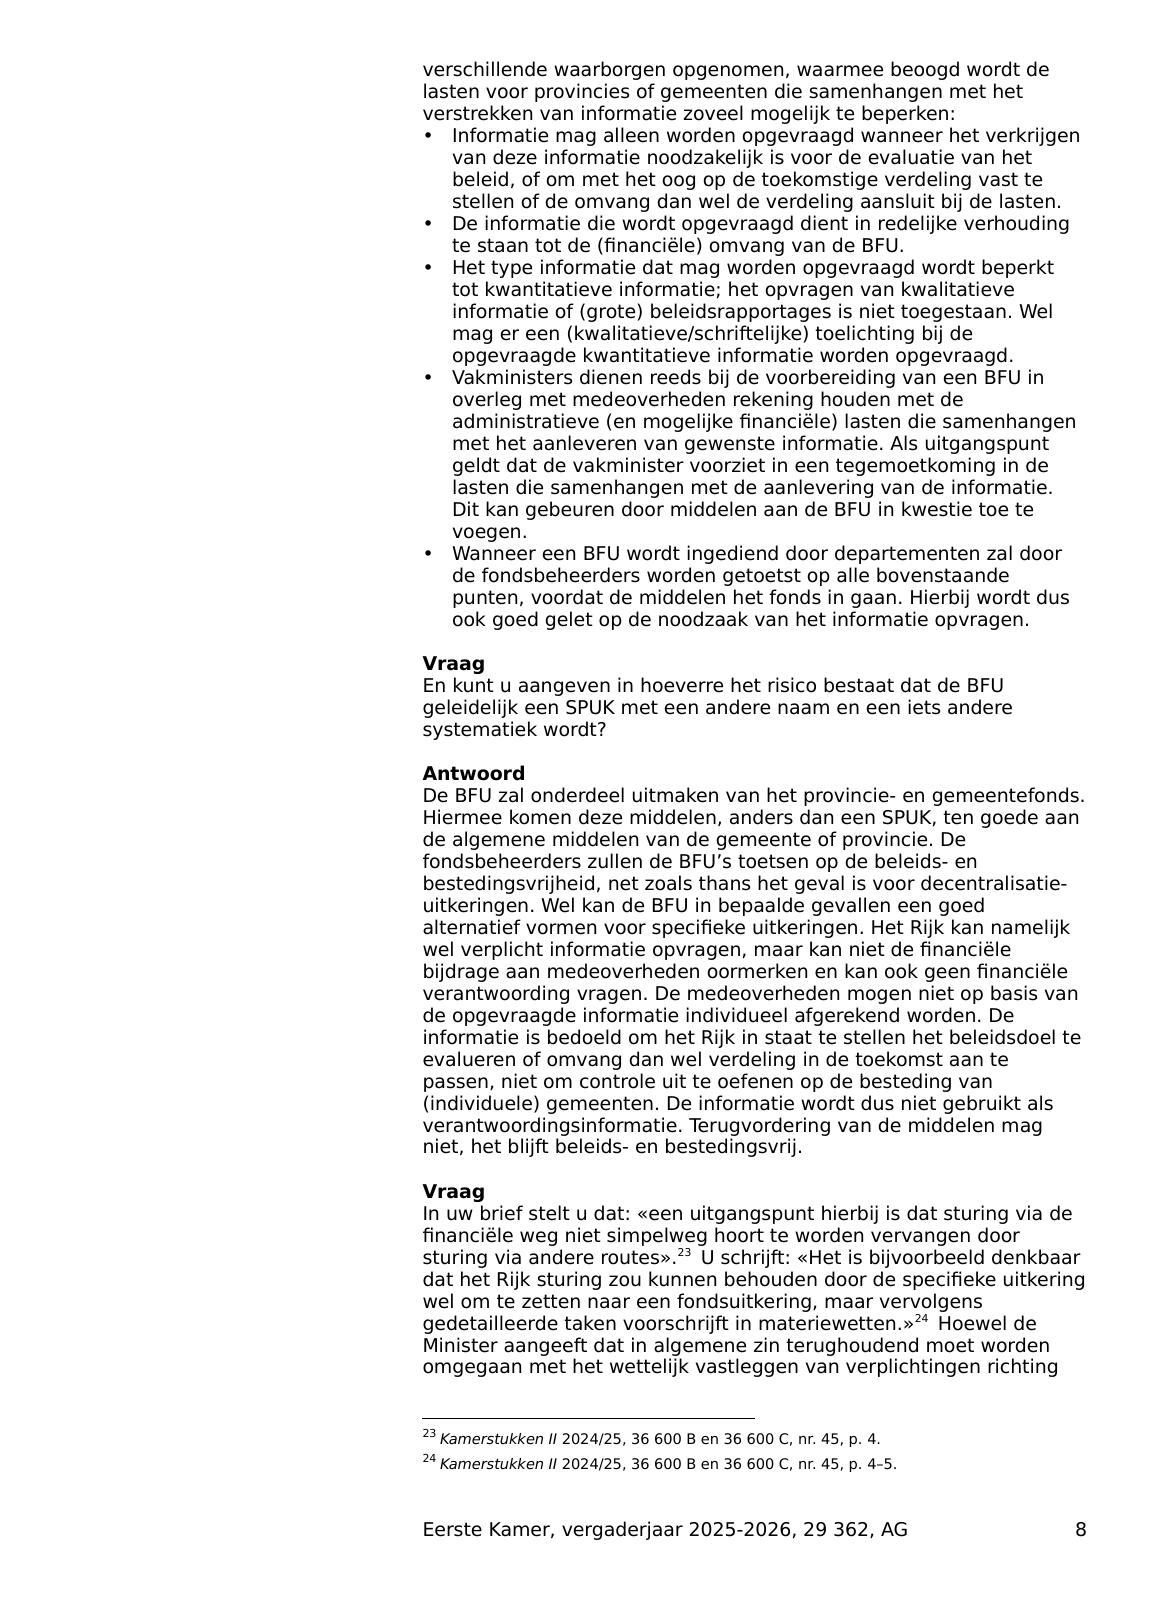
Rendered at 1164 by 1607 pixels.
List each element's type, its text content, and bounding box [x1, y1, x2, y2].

text En kunt u aangeven in hoeverre het risico bestaat dat de BFU geleidelijk een SPUK met een andere naam en een iets andere systematiek wordt? [422, 675, 1087, 741]
text De BFU zal onderdeel uitmaken van het provincie- en gemeentefonds. Hiermee komen deze middelen, anders dan een SPUK, ten goede aan de algemene middelen van de gemeente of provincie. De fondsbeheerders zullen de BFU’s toetsen op de beleids- en bestedingsvrijheid, net zoals thans het geval is voor decentralisatie-uitkeringen. Wel kan de BFU in bepaalde gevallen een goed alternatief vormen voor specifieke uitkeringen. Het Rijk kan namelijk wel verplicht informatie opvragen, maar kan niet de financiële bijdrage aan medeoverheden oormerken en kan ook geen financiële verantwoording vragen. De medeoverheden mogen niet op basis van de opgevraagde informatie individueel afgerekend worden. De informatie is bedoeld om het Rijk in staat te stellen het beleidsdoel te evalueren of omvang dan wel verdeling in de toekomst aan te passen, niet om controle uit te oefenen op de besteding van (individuele) gemeenten. De informatie wordt dus niet gebruikt als verantwoordingsinformatie. Terugvordering van de middelen mag niet, het blijft beleids- en bestedingsvrij. [422, 785, 1087, 1158]
text Kamerstukken II 2024/25, 36 600 B en 36 600 C, nr. 45, p. 4. [422, 1427, 1087, 1449]
text • De informatie die wordt opgevraagd dient in redelijke verhouding te staan tot de (financiële) omvang van de BFU. [422, 213, 1087, 257]
text • Informatie mag alleen worden opgevraagd wanneer het verkrijgen van deze informatie noodzakelijk is voor de evaluatie van het beleid, of om met het oog op de toekomstige verdeling vast te stellen of de omvang dan wel de verdeling aansluit bij de lasten. [422, 125, 1087, 213]
text Kamerstukken II 2024/25, 36 600 B en 36 600 C, nr. 45, p. 4–5. [422, 1452, 1087, 1474]
text • Het type informatie dat mag worden opgevraagd wordt beperkt tot kwantitatieve informatie; het opvragen van kwalitatieve informatie of (grote) beleidsrapportages is niet toegestaan. Wel mag er een (kwalitatieve/schriftelijke) toelichting bij de opgevraagde kwantitatieve informatie worden opgevraagd. [422, 257, 1087, 367]
text Vraag [422, 1181, 1087, 1203]
text • Vakministers dienen reeds bij de voorbereiding van een BFU in overleg met medeoverheden rekening houden met de administratieve (en mogelijke financiële) lasten die samenhangen met het aanleveren van gewenste informatie. Als uitgangspunt geldt dat de vakminister voorziet in een tegemoetkoming in de lasten die samenhangen met de aanlevering van de informatie. Dit kan gebeuren door middelen aan de BFU in kwestie toe te voegen. [422, 367, 1087, 543]
text In uw brief stelt u dat: «een uitgangspunt hierbij is dat sturing via de financiële weg niet simpelweg hoort te worden vervangen door sturing via andere routes». U schrijft: «Het is bijvoorbeeld denkbaar dat het Rijk sturing zou kunnen behouden door de specifieke uitkering wel om te zetten naar een fondsuitkering, maar vervolgens gedetailleerde taken voorschrijft in materiewetten.» Hoewel de Minister aangeeft dat in algemene zin terughoudend moet worden omgegaan met het wettelijk vastleggen van verplichtingen richting [422, 1203, 1087, 1378]
text Vraag [422, 653, 1087, 675]
text Antwoord [422, 763, 1087, 785]
text verschillende waarborgen opgenomen, waarmee beoogd wordt de lasten voor provincies of gemeenten die samenhangen met het verstrekken van informatie zoveel mogelijk te beperken: [422, 59, 1087, 125]
text • Wanneer een BFU wordt ingediend door departementen zal door de fondsbeheerders worden getoetst op alle bovenstaande punten, voordat de middelen het fonds in gaan. Hierbij wordt dus ook goed gelet op de noodzaak van het informatie opvragen. [422, 543, 1087, 631]
